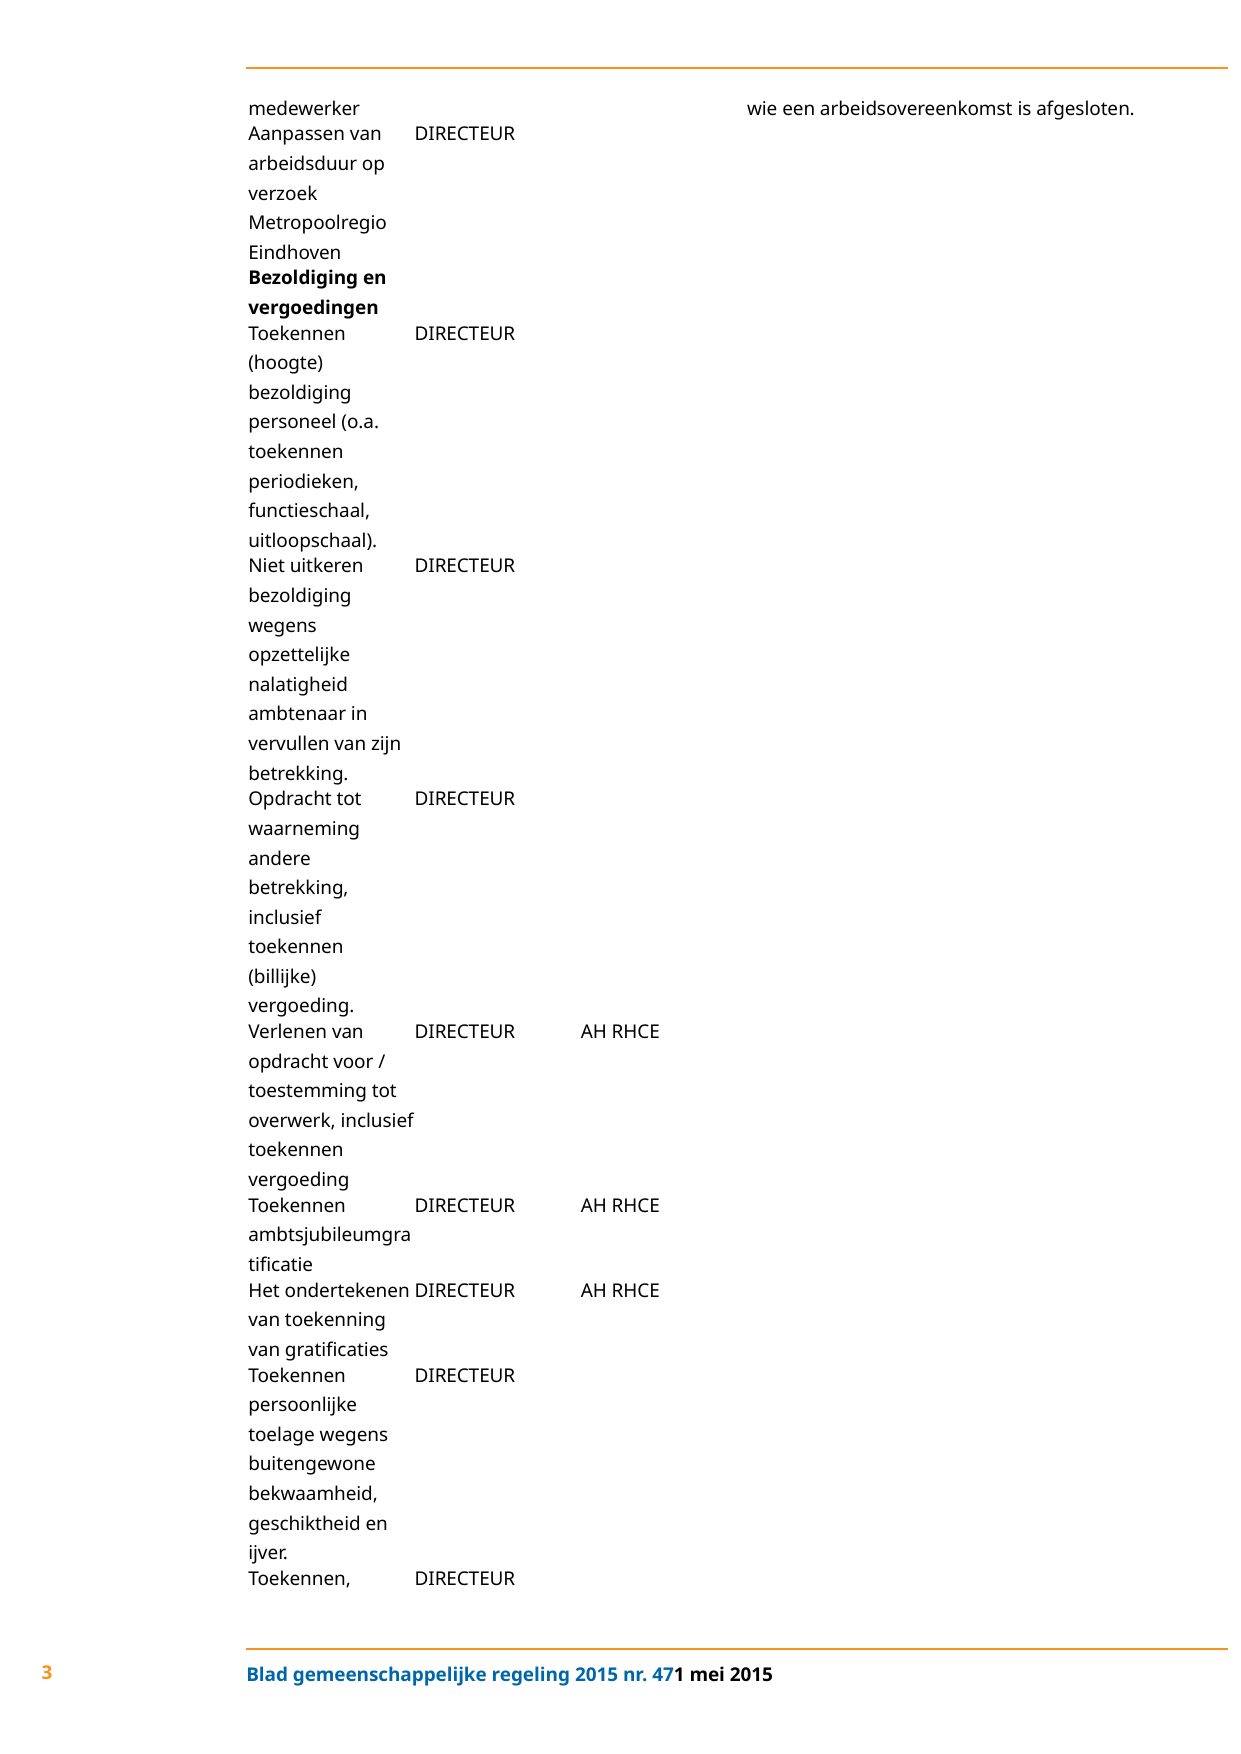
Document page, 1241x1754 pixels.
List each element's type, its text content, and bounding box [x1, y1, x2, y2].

table_cell wie een arbeidsovereenkomst is afgesloten. [747, 95, 1152, 121]
table_cell DIRECTEUR [414, 1362, 581, 1565]
table_cell [581, 786, 747, 1018]
table_cell Toekennen persoonlijke toelage wegens buitengewone bekwaamheid, geschiktheid en ijver. [248, 1362, 414, 1565]
table_cell [414, 265, 581, 320]
table_cell DIRECTEUR [414, 786, 581, 1018]
table_cell Toekennen, [248, 1565, 414, 1591]
table_cell AH RHCE [581, 1192, 747, 1277]
table_cell Verlenen van opdracht voor / toestemming tot overwerk, inclusief toekennen vergoeding [248, 1018, 414, 1192]
picture [41, 47, 231, 172]
table_cell [581, 1362, 747, 1565]
table_cell DIRECTEUR [414, 1277, 581, 1362]
table_cell AH RHCE [581, 1018, 747, 1192]
table_cell AH RHCE [581, 1277, 747, 1362]
table_cell DIRECTEUR [414, 121, 581, 264]
table_cell DIRECTEUR [414, 553, 581, 786]
table_cell DIRECTEUR [414, 1565, 581, 1591]
table_cell [581, 95, 747, 121]
table_cell [581, 320, 747, 553]
table_cell [581, 553, 747, 786]
table_cell Toekennen ambtsjubileumgratificatie [248, 1192, 414, 1277]
table_cell [581, 265, 747, 320]
table_cell DIRECTEUR [414, 1018, 581, 1192]
table_cell [414, 95, 581, 121]
table_cell Het ondertekenen van toekenning van gratificaties [248, 1277, 414, 1362]
table_cell DIRECTEUR [414, 1192, 581, 1277]
table_cell Bezoldiging en vergoedingen [248, 265, 414, 320]
table_cell Niet uitkeren bezoldiging wegens opzettelijke nalatigheid ambtenaar in vervullen van zijn betrekking. [248, 553, 414, 786]
table_cell Opdracht tot waarneming andere betrekking, inclusief toekennen (billijke) vergoeding. [248, 786, 414, 1018]
table_cell Toekennen (hoogte) bezoldiging personeel (o.a. toekennen periodieken, functieschaal, uitloopschaal). [248, 320, 414, 553]
table_cell [581, 121, 747, 264]
table_cell Aanpassen van arbeidsduur op verzoek Metropoolregio Eindhoven [248, 121, 414, 264]
table_cell medewerker [248, 95, 414, 121]
table_cell [581, 1565, 747, 1591]
table_cell DIRECTEUR [414, 320, 581, 553]
